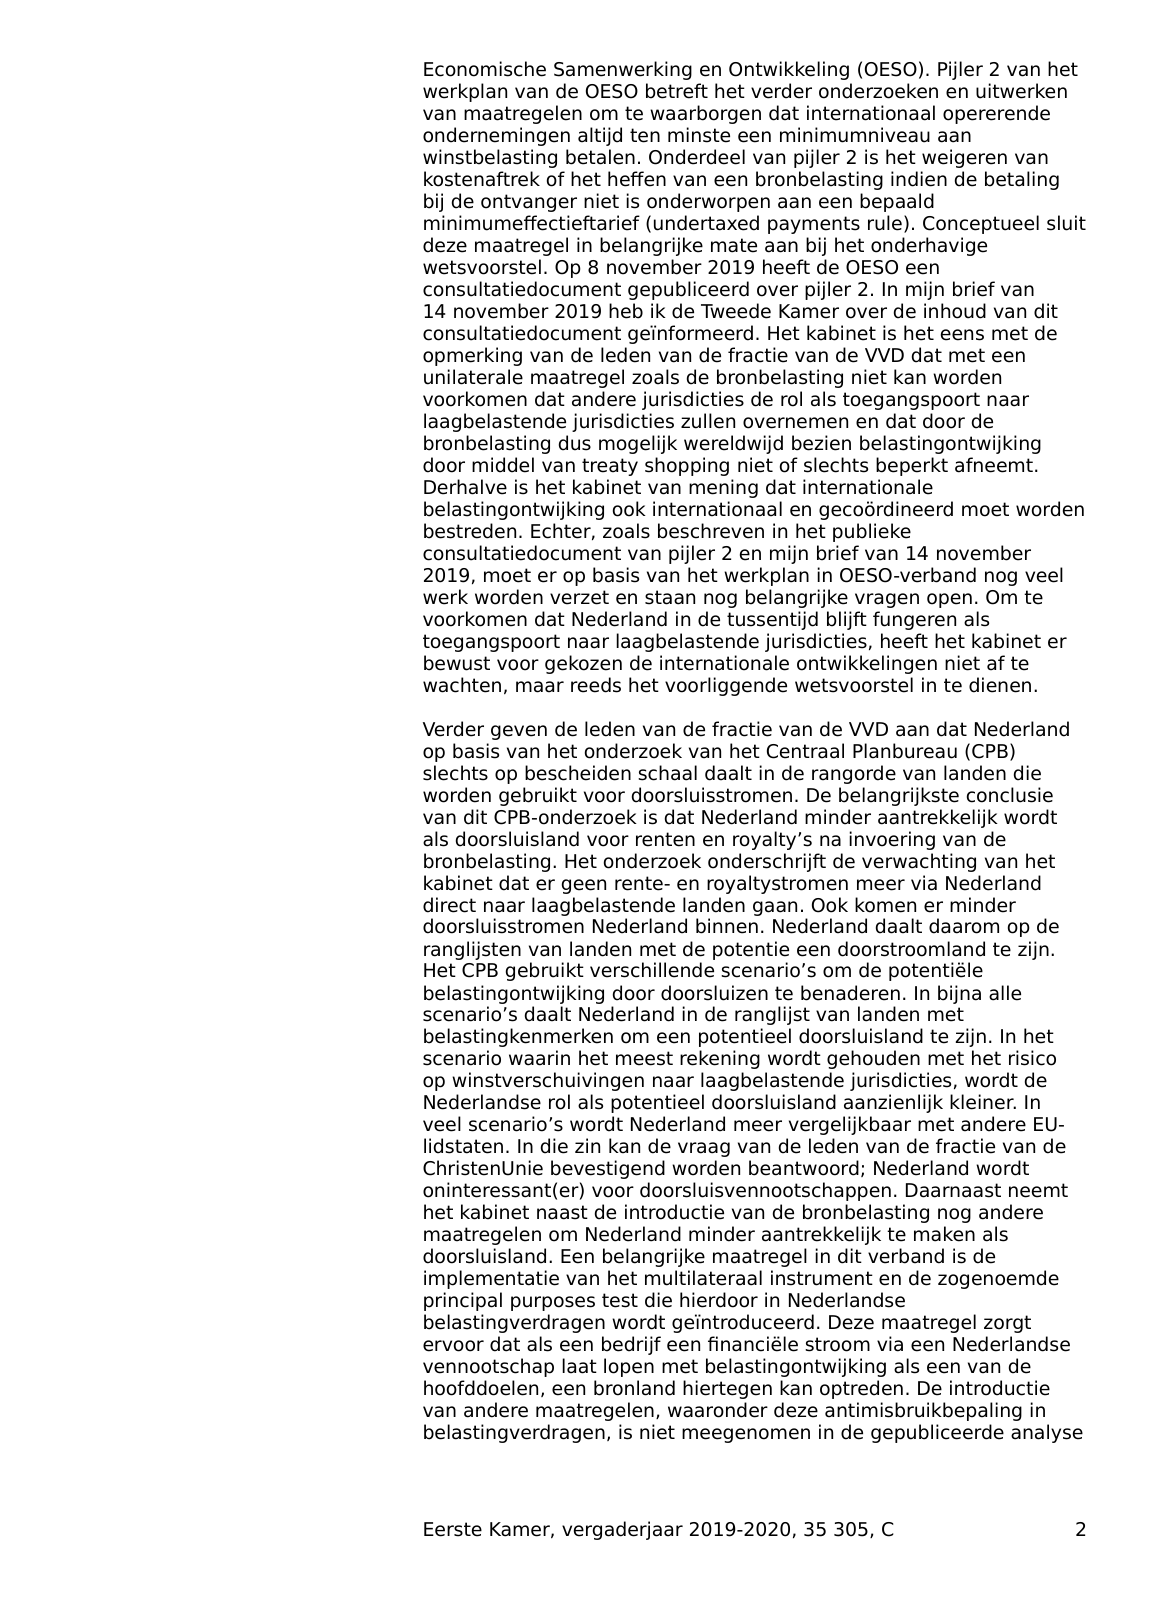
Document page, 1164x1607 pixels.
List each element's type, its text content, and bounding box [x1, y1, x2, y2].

text Economische Samenwerking en Ontwikkeling (OESO). Pijler 2 van het werkplan van de OESO betreft het verder onderzoeken en uitwerken van maatregelen om te waarborgen dat internationaal opererende ondernemingen altijd ten minste een minimumniveau aan winstbelasting betalen. Onderdeel van pijler 2 is het weigeren van kostenaftrek of het heffen van een bronbelasting indien de betaling bij de ontvanger niet is onderworpen aan een bepaald minimumeffectieftarief (undertaxed payments rule). Conceptueel sluit deze maatregel in belangrijke mate aan bij het onderhavige wetsvoorstel. Op 8 november 2019 heeft de OESO een consultatiedocument gepubliceerd over pijler 2. In mijn brief van 14 november 2019 heb ik de Tweede Kamer over de inhoud van dit consultatiedocument geïnformeerd. Het kabinet is het eens met de opmerking van de leden van de fractie van de VVD dat met een unilaterale maatregel zoals de bronbelasting niet kan worden voorkomen dat andere jurisdicties de rol als toegangspoort naar laagbelastende jurisdicties zullen overnemen en dat door de bronbelasting dus mogelijk wereldwijd bezien belastingontwijking door middel van treaty shopping niet of slechts beperkt afneemt. Derhalve is het kabinet van mening dat internationale belastingontwijking ook internationaal en gecoördineerd moet worden bestreden. Echter, zoals beschreven in het publieke consultatiedocument van pijler 2 en mijn brief van 14 november 2019, moet er op basis van het werkplan in OESO-verband nog veel werk worden verzet en staan nog belangrijke vragen open. Om te voorkomen dat Nederland in de tussentijd blijft fungeren als toegangspoort naar laagbelastende jurisdicties, heeft het kabinet er bewust voor gekozen de internationale ontwikkelingen niet af te wachten, maar reeds het voorliggende wetsvoorstel in te dienen. [422, 59, 1087, 696]
text Verder geven de leden van de fractie van de VVD aan dat Nederland op basis van het onderzoek van het Centraal Planbureau (CPB) slechts op bescheiden schaal daalt in de rangorde van landen die worden gebruikt voor doorsluisstromen. De belangrijkste conclusie van dit CPB-onderzoek is dat Nederland minder aantrekkelijk wordt als doorsluisland voor renten en royalty’s na invoering van de bronbelasting. Het onderzoek onderschrijft de verwachting van het kabinet dat er geen rente- en royaltystromen meer via Nederland direct naar laagbelastende landen gaan. Ook komen er minder doorsluisstromen Nederland binnen. Nederland daalt daarom op de ranglijsten van landen met de potentie een doorstroomland te zijn. Het CPB gebruikt verschillende scenario’s om de potentiële belastingontwijking door doorsluizen te benaderen. In bijna alle scenario’s daalt Nederland in de ranglijst van landen met belastingkenmerken om een potentieel doorsluisland te zijn. In het scenario waarin het meest rekening wordt gehouden met het risico op winstverschuivingen naar laagbelastende jurisdicties, wordt de Nederlandse rol als potentieel doorsluisland aanzienlijk kleiner. In veel scenario’s wordt Nederland meer vergelijkbaar met andere EU-lidstaten. In die zin kan de vraag van de leden van de fractie van de ChristenUnie bevestigend worden beantwoord; Nederland wordt oninteressant(er) voor doorsluisvennootschappen. Daarnaast neemt het kabinet naast de introductie van de bronbelasting nog andere maatregelen om Nederland minder aantrekkelijk te maken als doorsluisland. Een belangrijke maatregel in dit verband is de implementatie van het multilateraal instrument en de zogenoemde principal purposes test die hierdoor in Nederlandse belastingverdragen wordt geïntroduceerd. Deze maatregel zorgt ervoor dat als een bedrijf een financiële stroom via een Nederlandse vennootschap laat lopen met belastingontwijking als een van de hoofddoelen, een bronland hiertegen kan optreden. De introductie van andere maatregelen, waaronder deze antimisbruikbepaling in belastingverdragen, is niet meegenomen in de gepubliceerde analyse [422, 719, 1087, 1444]
